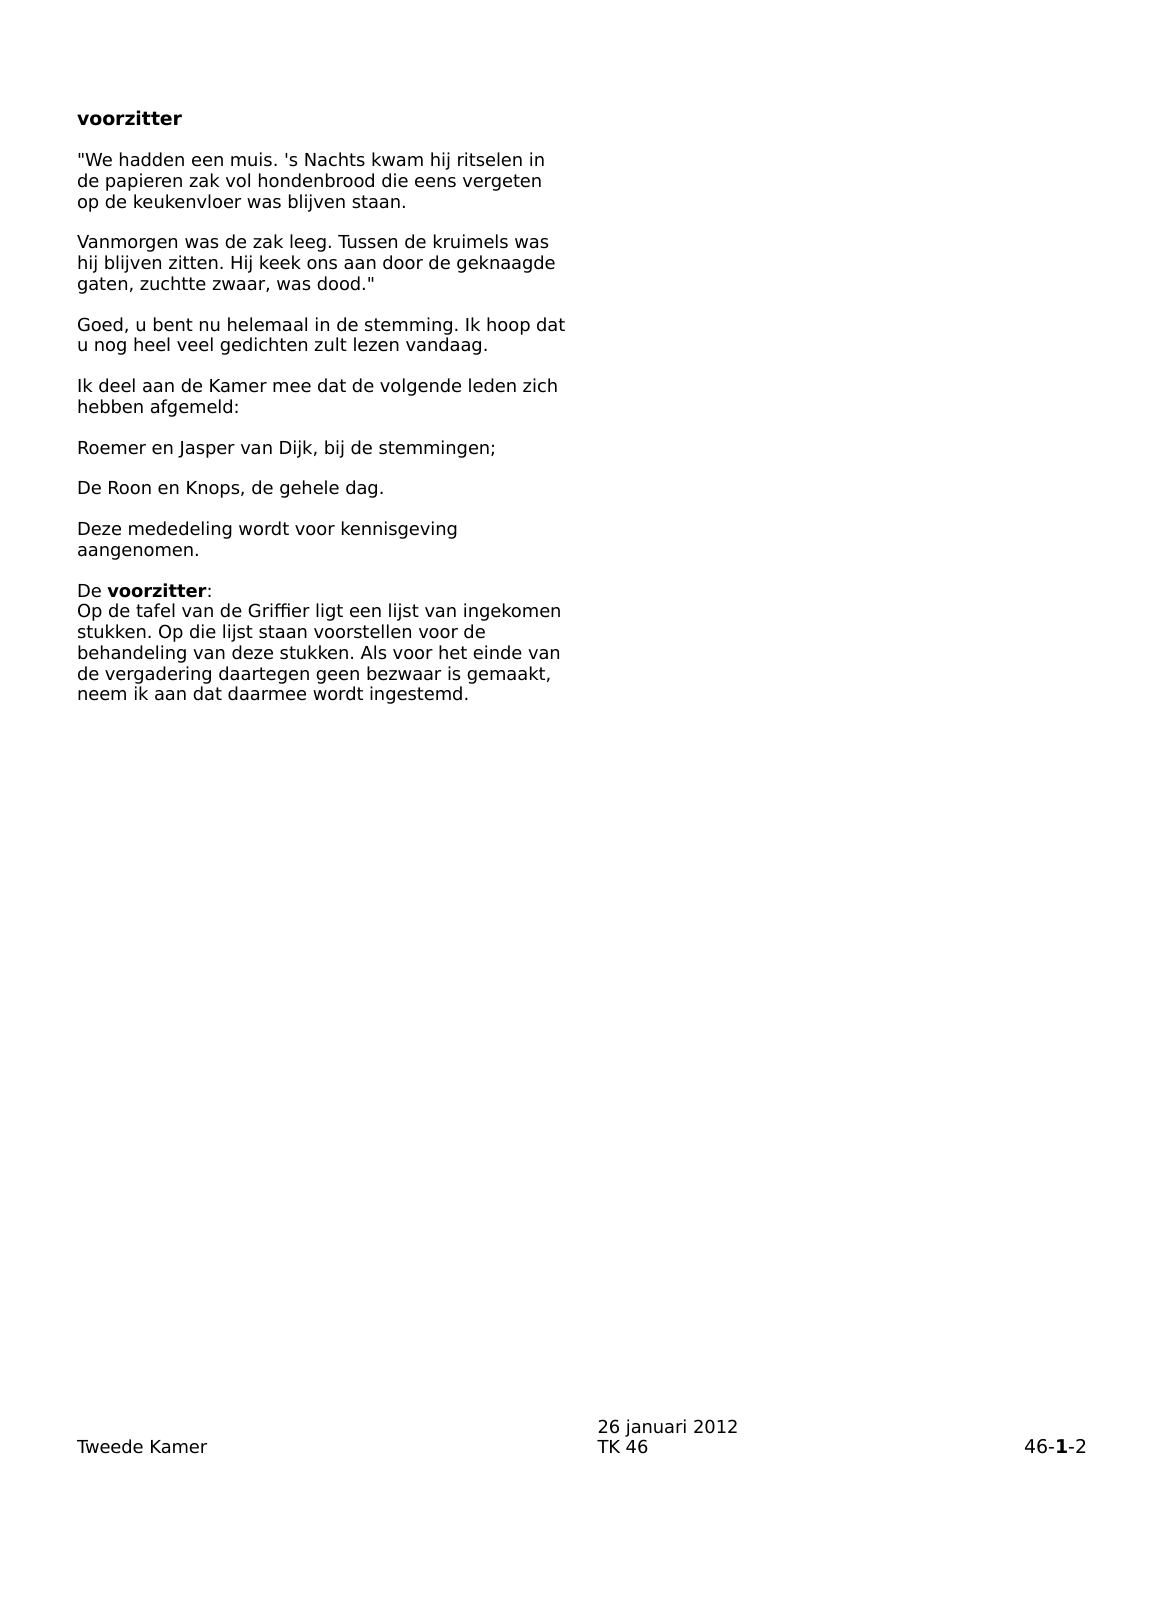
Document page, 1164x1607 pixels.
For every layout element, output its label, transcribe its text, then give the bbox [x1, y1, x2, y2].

text "We hadden een muis. 's Nachts kwam hij ritselen in de papieren zak vol hondenbrood die eens vergeten op de keukenvloer was blijven staan. [77, 150, 567, 212]
text Deze mededeling wordt voor kennisgeving aangenomen. [77, 519, 567, 560]
text Roemer en Jasper van Dijk, bij de stemmingen; [77, 437, 567, 458]
text De voorzitter: [77, 580, 567, 601]
text Ik deel aan de Kamer mee dat de volgende leden zich hebben afgemeld: [77, 376, 567, 417]
text De Roon en Knops, de gehele dag. [77, 478, 567, 499]
text Vanmorgen was de zak leeg. Tussen de kruimels was hij blijven zitten. Hij keek ons aan door de geknaagde gaten, zuchtte zwaar, was dood." [77, 232, 567, 294]
text Op de tafel van de Griffier ligt een lijst van ingekomen stukken. Op die lijst staan voorstellen voor de behandeling van deze stukken. Als voor het einde van de vergadering daartegen geen bezwaar is gemaakt, neem ik aan dat daarmee wordt ingestemd. [77, 601, 567, 705]
text Goed, u bent nu helemaal in de stemming. Ik hoop dat u nog heel veel gedichten zult lezen vandaag. [77, 314, 567, 356]
